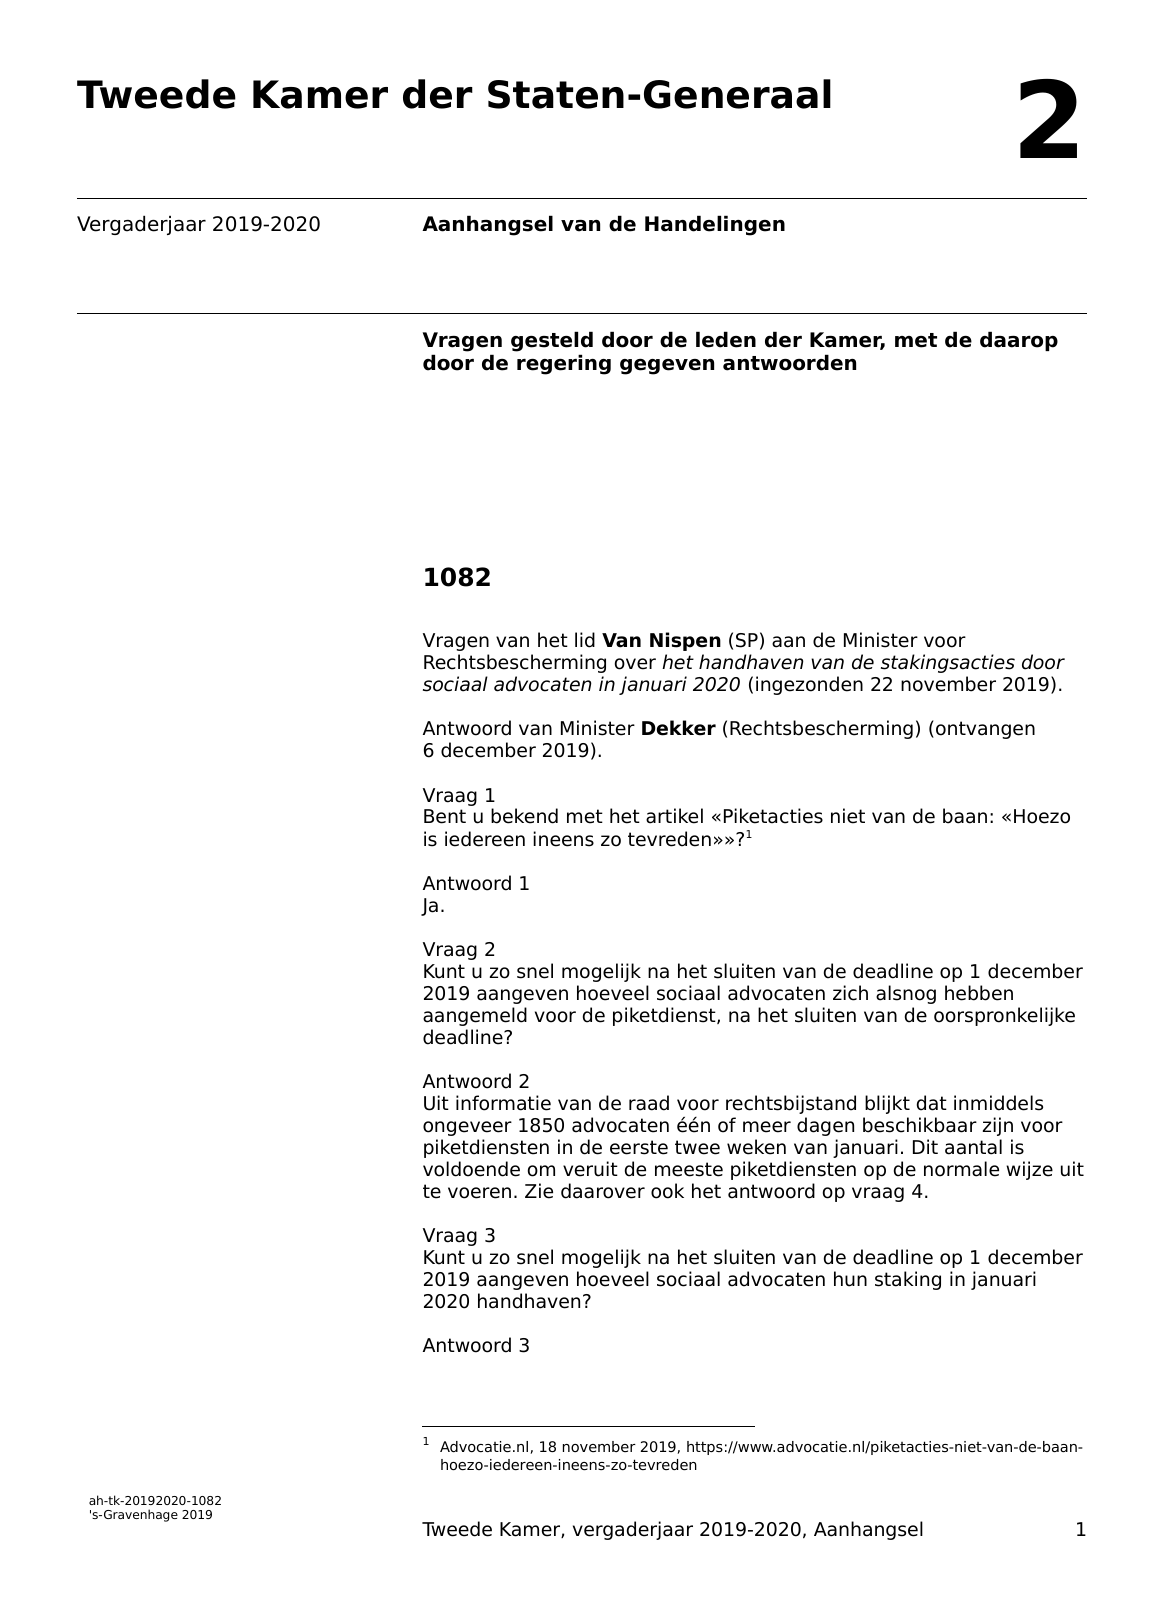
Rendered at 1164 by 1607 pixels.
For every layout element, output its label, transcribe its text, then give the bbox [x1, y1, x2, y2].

text Vraag 1 [422, 784, 1087, 806]
text Ja. [422, 894, 1087, 917]
text Antwoord 3 [422, 1335, 1087, 1357]
table_header Tweede Kamer der Staten-Generaal [77, 59, 886, 198]
text Kunt u zo snel mogelijk na het sluiten van de deadline op 1 december 2019 aangeven hoeveel sociaal advocaten hun staking in januari 2020 handhaven? [422, 1247, 1087, 1313]
text Kunt u zo snel mogelijk na het sluiten van de deadline op 1 december 2019 aangeven hoeveel sociaal advocaten zich alsnog hebben aangemeld voor de piketdienst, na het sluiten van de oorspronkelijke deadline? [422, 961, 1087, 1049]
text Antwoord 1 [422, 873, 1087, 894]
table_cell Aanhangsel van de Handelingen [422, 199, 1087, 313]
table_cell Vergaderjaar 2019-2020 [77, 199, 422, 313]
table_header 2 [886, 59, 1087, 198]
text Vraag 3 [422, 1225, 1087, 1247]
table_cell [77, 314, 422, 375]
text 1082 [422, 563, 1087, 592]
text Bent u bekend met het artikel «Piketacties niet van de baan: «Hoezo is iedereen ineens zo tevreden»»? [422, 806, 1087, 850]
text Uit informatie van de raad voor rechtsbijstand blijkt dat inmiddels ongeveer 1850 advocaten één of meer dagen beschikbaar zijn voor piketdiensten in de eerste twee weken van januari. Dit aantal is voldoende om veruit de meeste piketdiensten op de normale wijze uit te voeren. Zie daarover ook het antwoord op vraag 4. [422, 1093, 1087, 1203]
text 's-Gravenhage 2019 [88, 1508, 323, 1522]
text Antwoord van Minister Dekker (Rechtsbescherming) (ontvangen 6 december 2019). [422, 718, 1087, 762]
text Antwoord 2 [422, 1071, 1087, 1093]
text Vraag 2 [422, 939, 1087, 961]
table_cell Vragen gesteld door de leden der Kamer, met de daarop door de regering gegeven antwoorden [422, 314, 1087, 375]
text Vragen van het lid Van Nispen (SP) aan de Minister voor Rechtsbescherming over het handhaven van de stakingsacties door sociaal advocaten in januari 2020 (ingezonden 22 november 2019). [422, 630, 1087, 696]
text Advocatie.nl, 18 november 2019, https://www.advocatie.nl/piketacties-niet-van-de-baan-hoezo-iedereen-ineens-zo-tevreden [422, 1435, 1087, 1474]
text ah-tk-20192020-1082 [88, 1494, 323, 1508]
